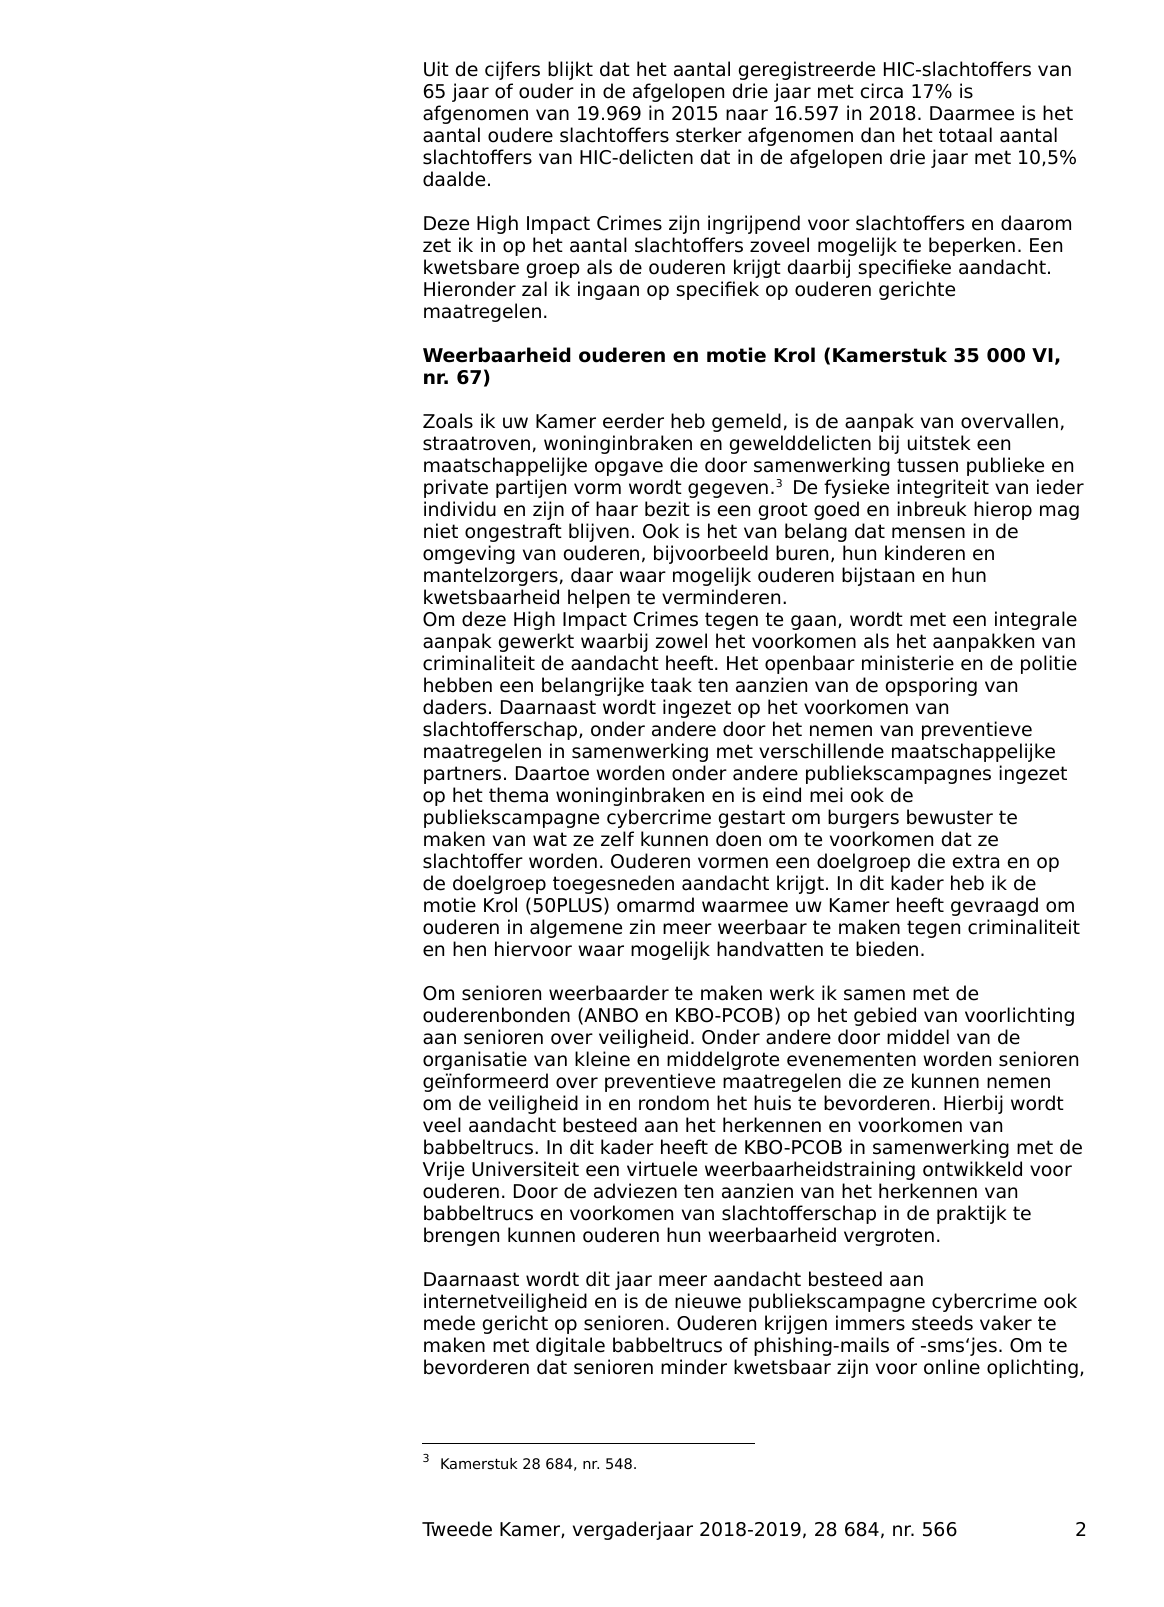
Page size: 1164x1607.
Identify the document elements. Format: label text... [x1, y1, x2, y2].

text Kamerstuk 28 684, nr. 548. [422, 1452, 1087, 1474]
text Deze High Impact Crimes zijn ingrijpend voor slachtoffers en daarom zet ik in op het aantal slachtoffers zoveel mogelijk te beperken. Een kwetsbare groep als de ouderen krijgt daarbij specifieke aandacht. Hieronder zal ik ingaan op specifiek op ouderen gerichte maatregelen. [422, 213, 1087, 323]
subtitle Weerbaarheid ouderen en motie Krol (Kamerstuk 35 000 VI, nr. 67) [422, 345, 1087, 389]
text Uit de cijfers blijkt dat het aantal geregistreerde HIC-slachtoffers van 65 jaar of ouder in de afgelopen drie jaar met circa 17% is afgenomen van 19.969 in 2015 naar 16.597 in 2018. Daarmee is het aantal oudere slachtoffers sterker afgenomen dan het totaal aantal slachtoffers van HIC-delicten dat in de afgelopen drie jaar met 10,5% daalde. [422, 59, 1087, 191]
text Daarnaast wordt dit jaar meer aandacht besteed aan internetveiligheid en is de nieuwe publiekscampagne cybercrime ook mede gericht op senioren. Ouderen krijgen immers steeds vaker te maken met digitale babbeltrucs of phishing-mails of -sms‘jes. Om te bevorderen dat senioren minder kwetsbaar zijn voor online oplichting, [422, 1269, 1087, 1379]
text Om senioren weerbaarder te maken werk ik samen met de ouderenbonden (ANBO en KBO-PCOB) op het gebied van voorlichting aan senioren over veiligheid. Onder andere door middel van de organisatie van kleine en middelgrote evenementen worden senioren geïnformeerd over preventieve maatregelen die ze kunnen nemen om de veiligheid in en rondom het huis te bevorderen. Hierbij wordt veel aandacht besteed aan het herkennen en voorkomen van babbeltrucs. In dit kader heeft de KBO-PCOB in samenwerking met de Vrije Universiteit een virtuele weerbaarheidstraining ontwikkeld voor ouderen. Door de adviezen ten aanzien van het herkennen van babbeltrucs en voorkomen van slachtofferschap in de praktijk te brengen kunnen ouderen hun weerbaarheid vergroten. [422, 983, 1087, 1247]
text Zoals ik uw Kamer eerder heb gemeld, is de aanpak van overvallen, straatroven, woninginbraken en gewelddelicten bij uitstek een maatschappelijke opgave die door samenwerking tussen publieke en private partijen vorm wordt gegeven. De fysieke integriteit van ieder individu en zijn of haar bezit is een groot goed en inbreuk hierop mag niet ongestraft blijven. Ook is het van belang dat mensen in de omgeving van ouderen, bijvoorbeeld buren, hun kinderen en mantelzorgers, daar waar mogelijk ouderen bijstaan en hun kwetsbaarheid helpen te verminderen. [422, 411, 1087, 609]
text Om deze High Impact Crimes tegen te gaan, wordt met een integrale aanpak gewerkt waarbij zowel het voorkomen als het aanpakken van criminaliteit de aandacht heeft. Het openbaar ministerie en de politie hebben een belangrijke taak ten aanzien van de opsporing van daders. Daarnaast wordt ingezet op het voorkomen van slachtofferschap, onder andere door het nemen van preventieve maatregelen in samenwerking met verschillende maatschappelijke partners. Daartoe worden onder andere publiekscampagnes ingezet op het thema woninginbraken en is eind mei ook de publiekscampagne cybercrime gestart om burgers bewuster te maken van wat ze zelf kunnen doen om te voorkomen dat ze slachtoffer worden. Ouderen vormen een doelgroep die extra en op de doelgroep toegesneden aandacht krijgt. In dit kader heb ik de motie Krol (50PLUS) omarmd waarmee uw Kamer heeft gevraagd om ouderen in algemene zin meer weerbaar te maken tegen criminaliteit en hen hiervoor waar mogelijk handvatten te bieden. [422, 609, 1087, 961]
